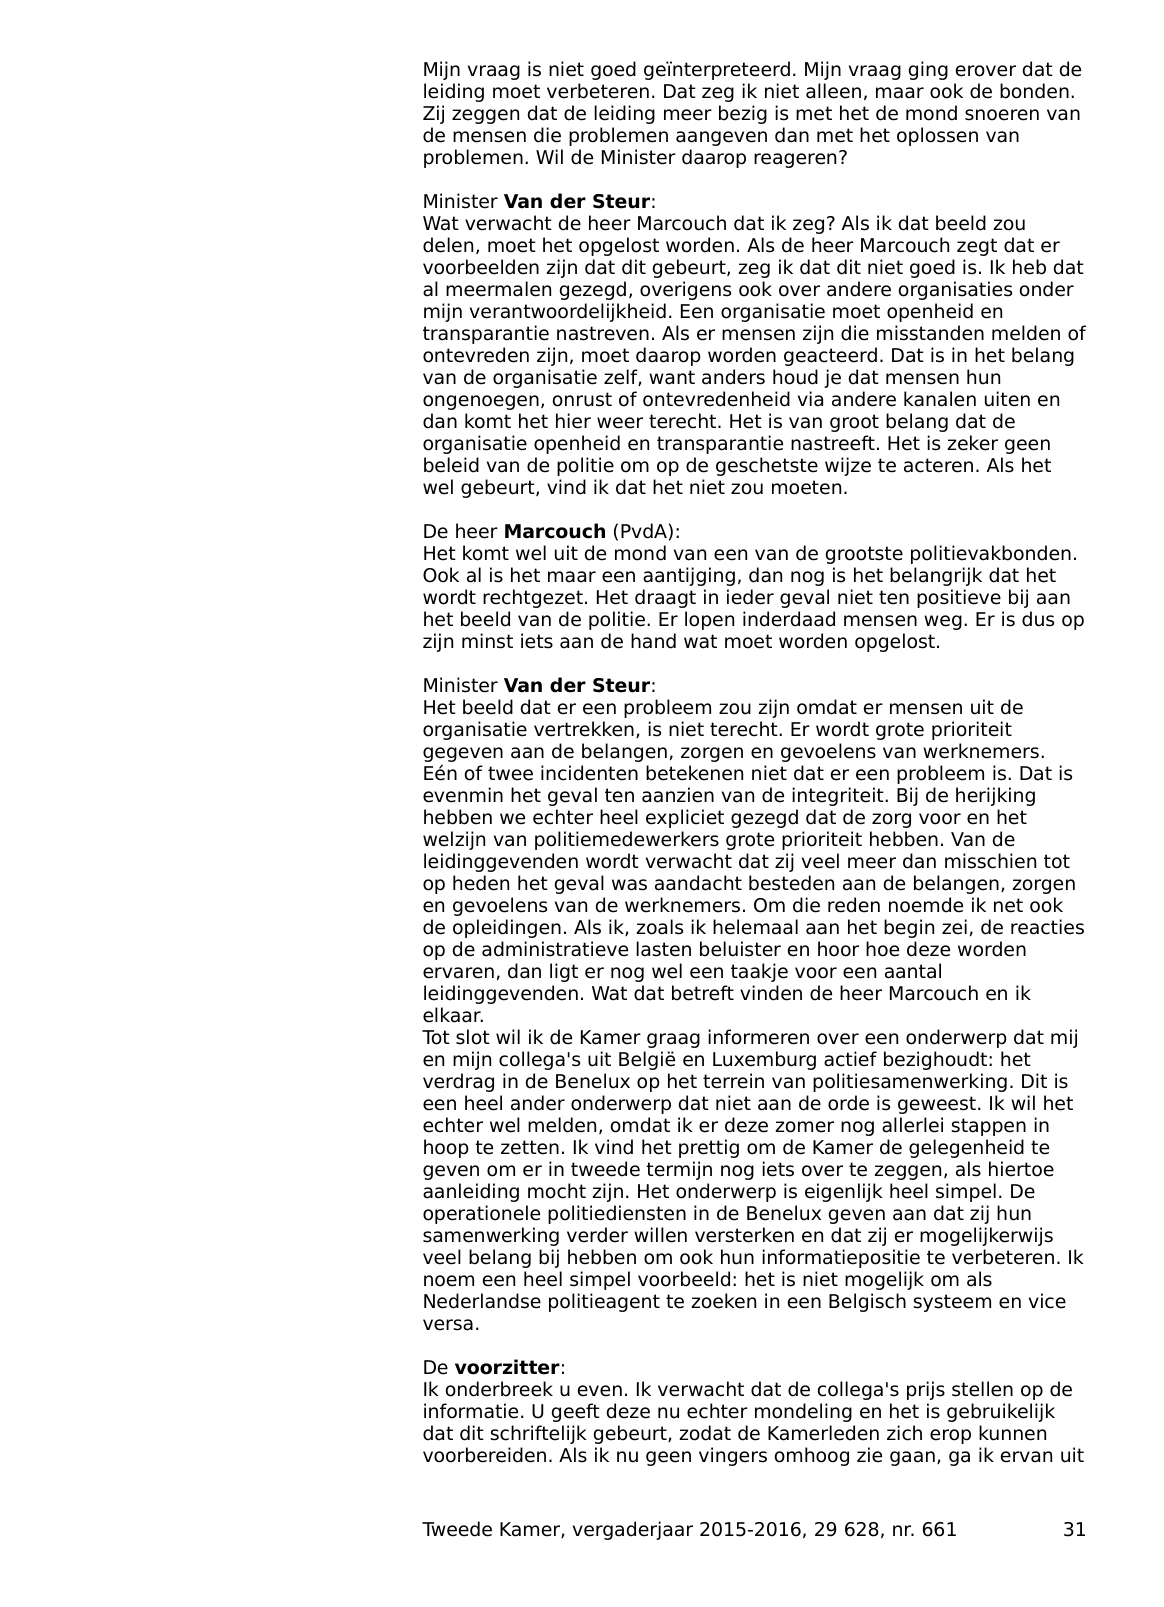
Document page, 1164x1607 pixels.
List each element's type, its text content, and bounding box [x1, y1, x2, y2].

text Ik onderbreek u even. Ik verwacht dat de collega's prijs stellen op de informatie. U geeft deze nu echter mondeling en het is gebruikelijk dat dit schriftelijk gebeurt, zodat de Kamerleden zich erop kunnen voorbereiden. Als ik nu geen vingers omhoog zie gaan, ga ik ervan uit [422, 1379, 1087, 1467]
text Het komt wel uit de mond van een van de grootste politievakbonden. Ook al is het maar een aantijging, dan nog is het belangrijk dat het wordt rechtgezet. Het draagt in ieder geval niet ten positieve bij aan het beeld van de politie. Er lopen inderdaad mensen weg. Er is dus op zijn minst iets aan de hand wat moet worden opgelost. [422, 543, 1087, 653]
text De voorzitter: [422, 1357, 1087, 1379]
text Mijn vraag is niet goed geïnterpreteerd. Mijn vraag ging erover dat de leiding moet verbeteren. Dat zeg ik niet alleen, maar ook de bonden. Zij zeggen dat de leiding meer bezig is met het de mond snoeren van de mensen die problemen aangeven dan met het oplossen van problemen. Wil de Minister daarop reageren? [422, 59, 1087, 169]
text Minister Van der Steur: [422, 191, 1087, 213]
text Wat verwacht de heer Marcouch dat ik zeg? Als ik dat beeld zou delen, moet het opgelost worden. Als de heer Marcouch zegt dat er voorbeelden zijn dat dit gebeurt, zeg ik dat dit niet goed is. Ik heb dat al meermalen gezegd, overigens ook over andere organisaties onder mijn verantwoordelijkheid. Een organisatie moet openheid en transparantie nastreven. Als er mensen zijn die misstanden melden of ontevreden zijn, moet daarop worden geacteerd. Dat is in het belang van de organisatie zelf, want anders houd je dat mensen hun ongenoegen, onrust of ontevredenheid via andere kanalen uiten en dan komt het hier weer terecht. Het is van groot belang dat de organisatie openheid en transparantie nastreeft. Het is zeker geen beleid van de politie om op de geschetste wijze te acteren. Als het wel gebeurt, vind ik dat het niet zou moeten. [422, 213, 1087, 499]
text Tot slot wil ik de Kamer graag informeren over een onderwerp dat mij en mijn collega's uit België en Luxemburg actief bezighoudt: het verdrag in de Benelux op het terrein van politiesamenwerking. Dit is een heel ander onderwerp dat niet aan de orde is geweest. Ik wil het echter wel melden, omdat ik er deze zomer nog allerlei stappen in hoop te zetten. Ik vind het prettig om de Kamer de gelegenheid te geven om er in tweede termijn nog iets over te zeggen, als hiertoe aanleiding mocht zijn. Het onderwerp is eigenlijk heel simpel. De operationele politiediensten in de Benelux geven aan dat zij hun samenwerking verder willen versterken en dat zij er mogelijkerwijs veel belang bij hebben om ook hun informatiepositie te verbeteren. Ik noem een heel simpel voorbeeld: het is niet mogelijk om als Nederlandse politieagent te zoeken in een Belgisch systeem en vice versa. [422, 1027, 1087, 1334]
text Het beeld dat er een probleem zou zijn omdat er mensen uit de organisatie vertrekken, is niet terecht. Er wordt grote prioriteit gegeven aan de belangen, zorgen en gevoelens van werknemers. Eén of twee incidenten betekenen niet dat er een probleem is. Dat is evenmin het geval ten aanzien van de integriteit. Bij de herijking hebben we echter heel expliciet gezegd dat de zorg voor en het welzijn van politiemedewerkers grote prioriteit hebben. Van de leidinggevenden wordt verwacht dat zij veel meer dan misschien tot op heden het geval was aandacht besteden aan de belangen, zorgen en gevoelens van de werknemers. Om die reden noemde ik net ook de opleidingen. Als ik, zoals ik helemaal aan het begin zei, de reacties op de administratieve lasten beluister en hoor hoe deze worden ervaren, dan ligt er nog wel een taakje voor een aantal leidinggevenden. Wat dat betreft vinden de heer Marcouch en ik elkaar. [422, 697, 1087, 1027]
text Minister Van der Steur: [422, 675, 1087, 697]
text De heer Marcouch (PvdA): [422, 521, 1087, 543]
